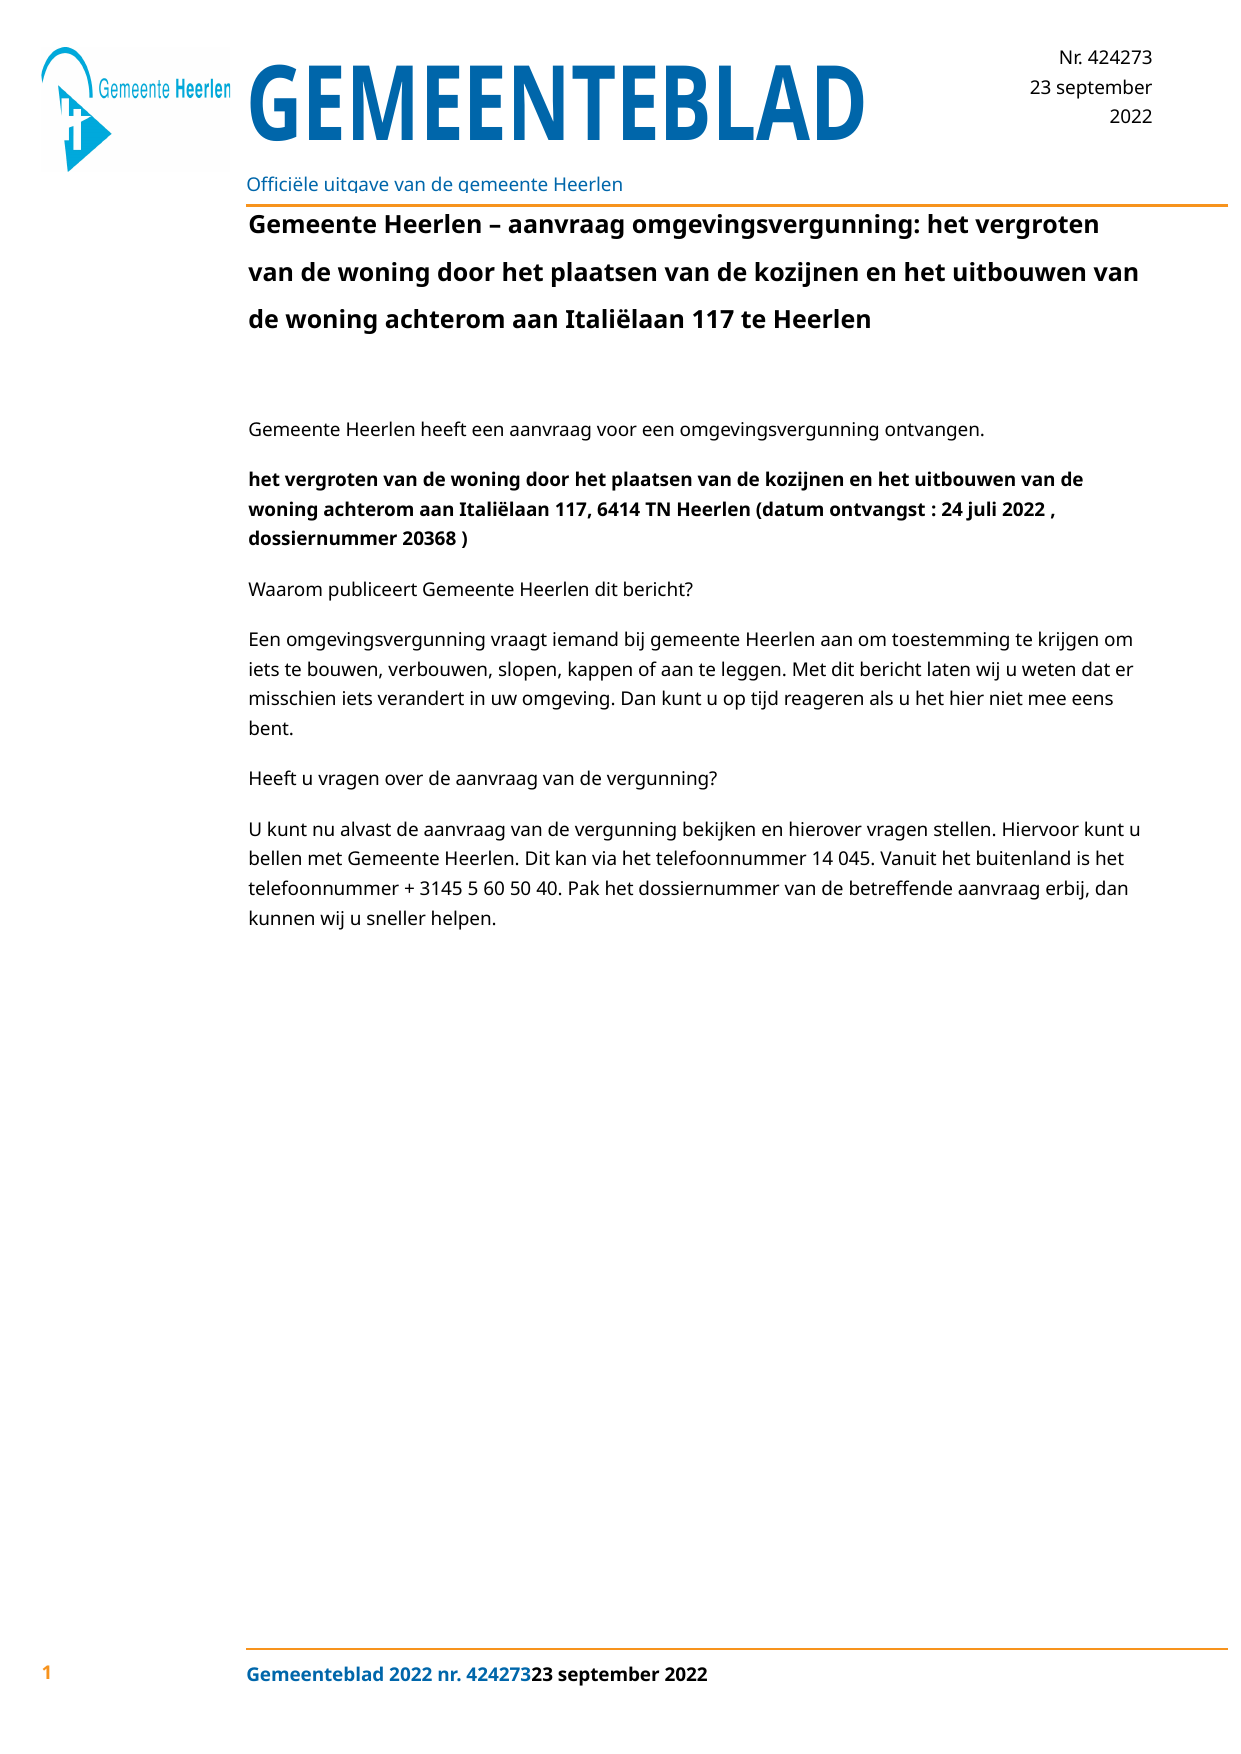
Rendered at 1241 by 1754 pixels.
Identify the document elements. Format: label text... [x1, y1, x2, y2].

text Een omgevingsvergunning vraagt iemand bij gemeente Heerlen aan om toestemming te krijgen om iets te bouwen, verbouwen, slopen, kappen of aan te leggen. Met dit bericht laten wij u weten dat er misschien iets verandert in uw omgeving. Dan kunt u op tijd reageren als u het hier niet mee eens bent. [248, 626, 1152, 741]
text U kunt nu alvast de aanvraag van de vergunning bekijken en hierover vragen stellen. Hiervoor kunt u bellen met Gemeente Heerlen. Dit kan via het telefoonnummer 14 045. Vanuit het buitenland is het telefoonnummer + 3145 5 60 50 40. Pak het dossiernummer van de betreffende aanvraag erbij, dan kunnen wij u sneller helpen. [248, 816, 1152, 930]
text Heeft u vragen over de aanvraag van de vergunning? [248, 766, 1152, 791]
picture [41, 47, 59, 70]
text Gemeente Heerlen heeft een aanvraag voor een omgevingsvergunning ontvangen. [248, 416, 1152, 442]
text Waarom publiceert Gemeente Heerlen dit bericht? [248, 576, 1152, 602]
text het vergroten van de woning door het plaatsen van de kozijnen en het uitbouwen van de woning achterom aan Italiëlaan 117, 6414 TN Heerlen (datum ontvangst : 24 juli 2022 , dossiernummer 20368 ) [248, 466, 1152, 551]
picture [41, 47, 231, 172]
text Gemeente Heerlen – aanvraag omgevingsvergunning: het vergroten van de woning door het plaatsen van de kozijnen en het uitbouwen van de woning achterom aan Italiëlaan 117 te Heerlen [248, 207, 1152, 336]
